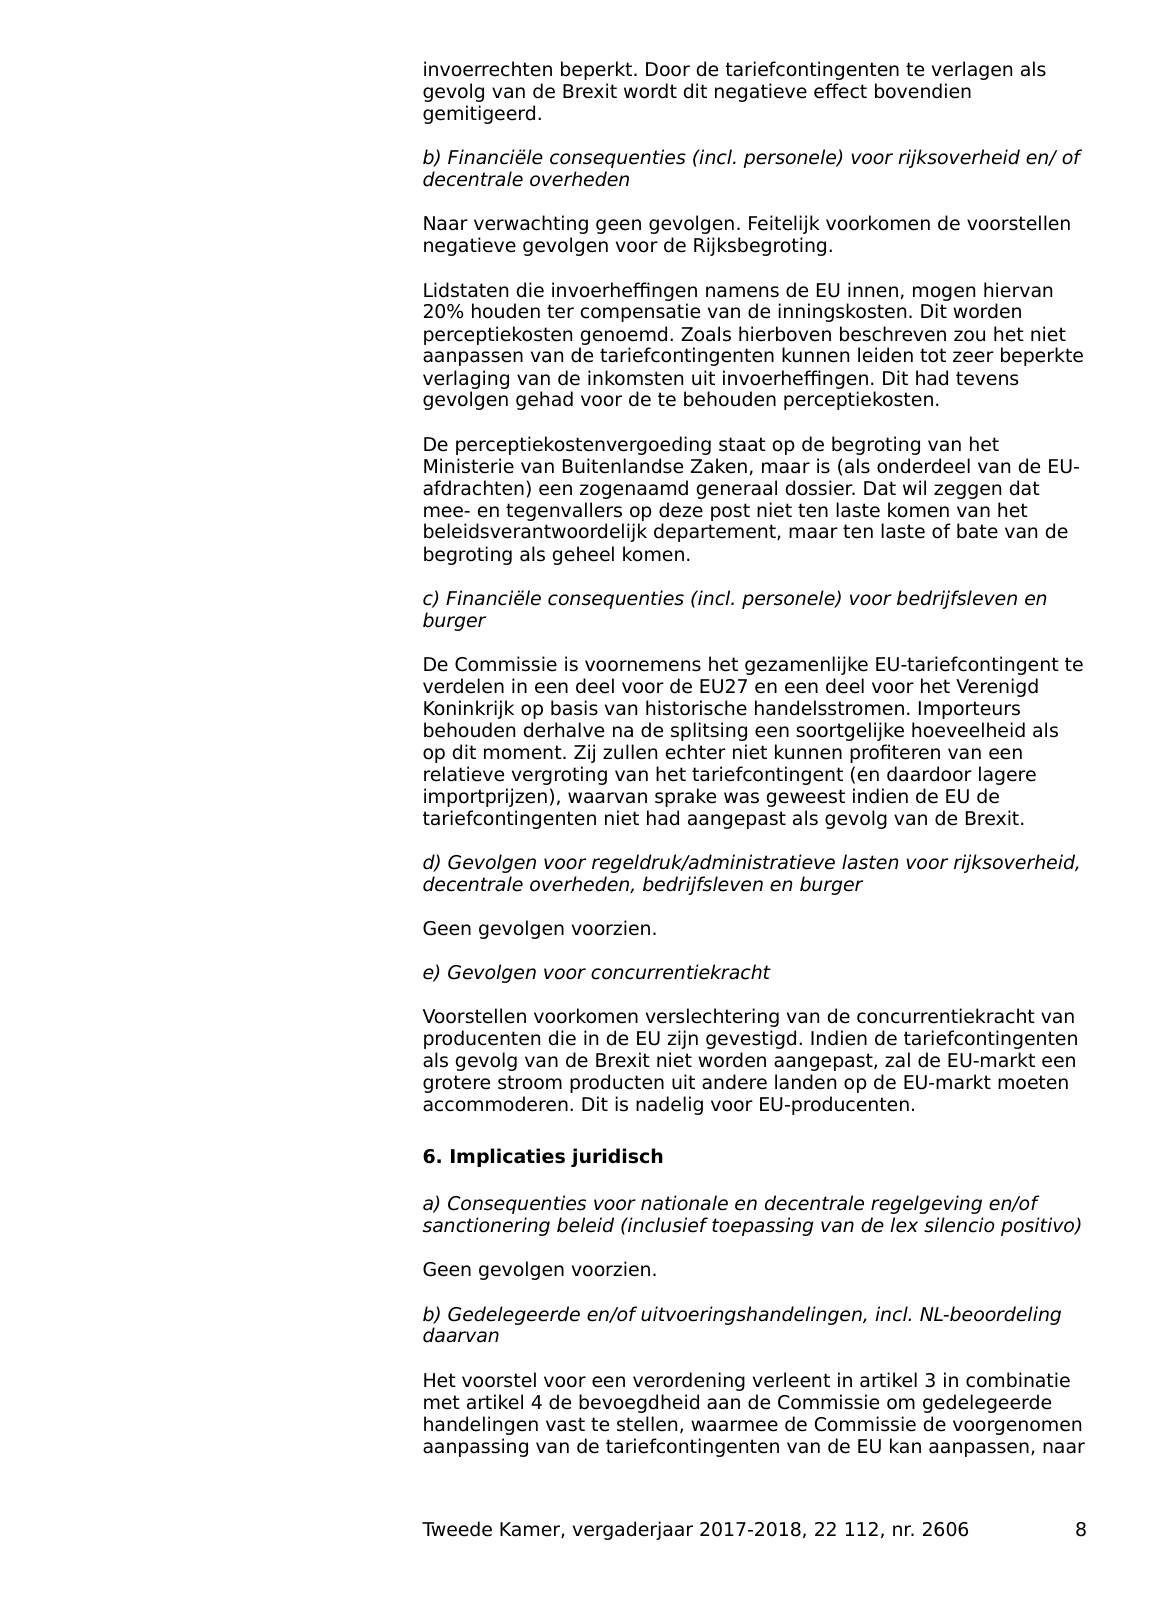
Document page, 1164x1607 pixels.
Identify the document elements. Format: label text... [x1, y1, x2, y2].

subtitle c) Financiële consequenties (incl. personele) voor bedrijfsleven en burger [422, 588, 1087, 632]
text Het voorstel voor een verordening verleent in artikel 3 in combinatie met artikel 4 de bevoegdheid aan de Commissie om gedelegeerde handelingen vast te stellen, waarmee de Commissie de voorgenomen aanpassing van de tariefcontingenten van de EU kan aanpassen, naar [422, 1369, 1087, 1457]
text De Commissie is voornemens het gezamenlijke EU-tariefcontingent te verdelen in een deel voor de EU27 en een deel voor het Verenigd Koninkrijk op basis van historische handelsstromen. Importeurs behouden derhalve na de splitsing een soortgelijke hoeveelheid als op dit moment. Zij zullen echter niet kunnen profiteren van een relatieve vergroting van het tariefcontingent (en daardoor lagere importprijzen), waarvan sprake was geweest indien de EU de tariefcontingenten niet had aangepast als gevolg van de Brexit. [422, 654, 1087, 829]
subtitle b) Financiële consequenties (incl. personele) voor rijksoverheid en/ of decentrale overheden [422, 147, 1087, 191]
text Voorstellen voorkomen verslechtering van de concurrentiekracht van producenten die in de EU zijn gevestigd. Indien de tariefcontingenten als gevolg van de Brexit niet worden aangepast, zal de EU-markt een grotere stroom producten uit andere landen op de EU-markt moeten accommoderen. Dit is nadelig voor EU-producenten. [422, 1006, 1087, 1116]
subtitle d) Gevolgen voor regeldruk/administratieve lasten voor rijksoverheid, decentrale overheden, bedrijfsleven en burger [422, 852, 1087, 896]
subtitle 6. Implicaties juridisch [422, 1146, 1087, 1168]
text Geen gevolgen voorzien. [422, 918, 1087, 940]
text Lidstaten die invoerheffingen namens de EU innen, mogen hiervan 20% houden ter compensatie van de inningskosten. Dit worden perceptiekosten genoemd. Zoals hierboven beschreven zou het niet aanpassen van de tariefcontingenten kunnen leiden tot zeer beperkte verlaging van de inkomsten uit invoerheffingen. Dit had tevens gevolgen gehad voor de te behouden perceptiekosten. [422, 279, 1087, 411]
subtitle a) Consequenties voor nationale en decentrale regelgeving en/of sanctionering beleid (inclusief toepassing van de lex silencio positivo) [422, 1193, 1087, 1237]
subtitle b) Gedelegeerde en/of uitvoeringshandelingen, incl. NL-beoordeling daarvan [422, 1303, 1087, 1347]
text invoerrechten beperkt. Door de tariefcontingenten te verlagen als gevolg van de Brexit wordt dit negatieve effect bovendien gemitigeerd. [422, 59, 1087, 125]
text Naar verwachting geen gevolgen. Feitelijk voorkomen de voorstellen negatieve gevolgen voor de Rijksbegroting. [422, 213, 1087, 257]
text Geen gevolgen voorzien. [422, 1259, 1087, 1281]
text De perceptiekostenvergoeding staat op de begroting van het Ministerie van Buitenlandse Zaken, maar is (als onderdeel van de EU-afdrachten) een zogenaamd generaal dossier. Dat wil zeggen dat mee- en tegenvallers op deze post niet ten laste komen van het beleidsverantwoordelijk departement, maar ten laste of bate van de begroting als geheel komen. [422, 433, 1087, 565]
subtitle e) Gevolgen voor concurrentiekracht [422, 962, 1087, 984]
